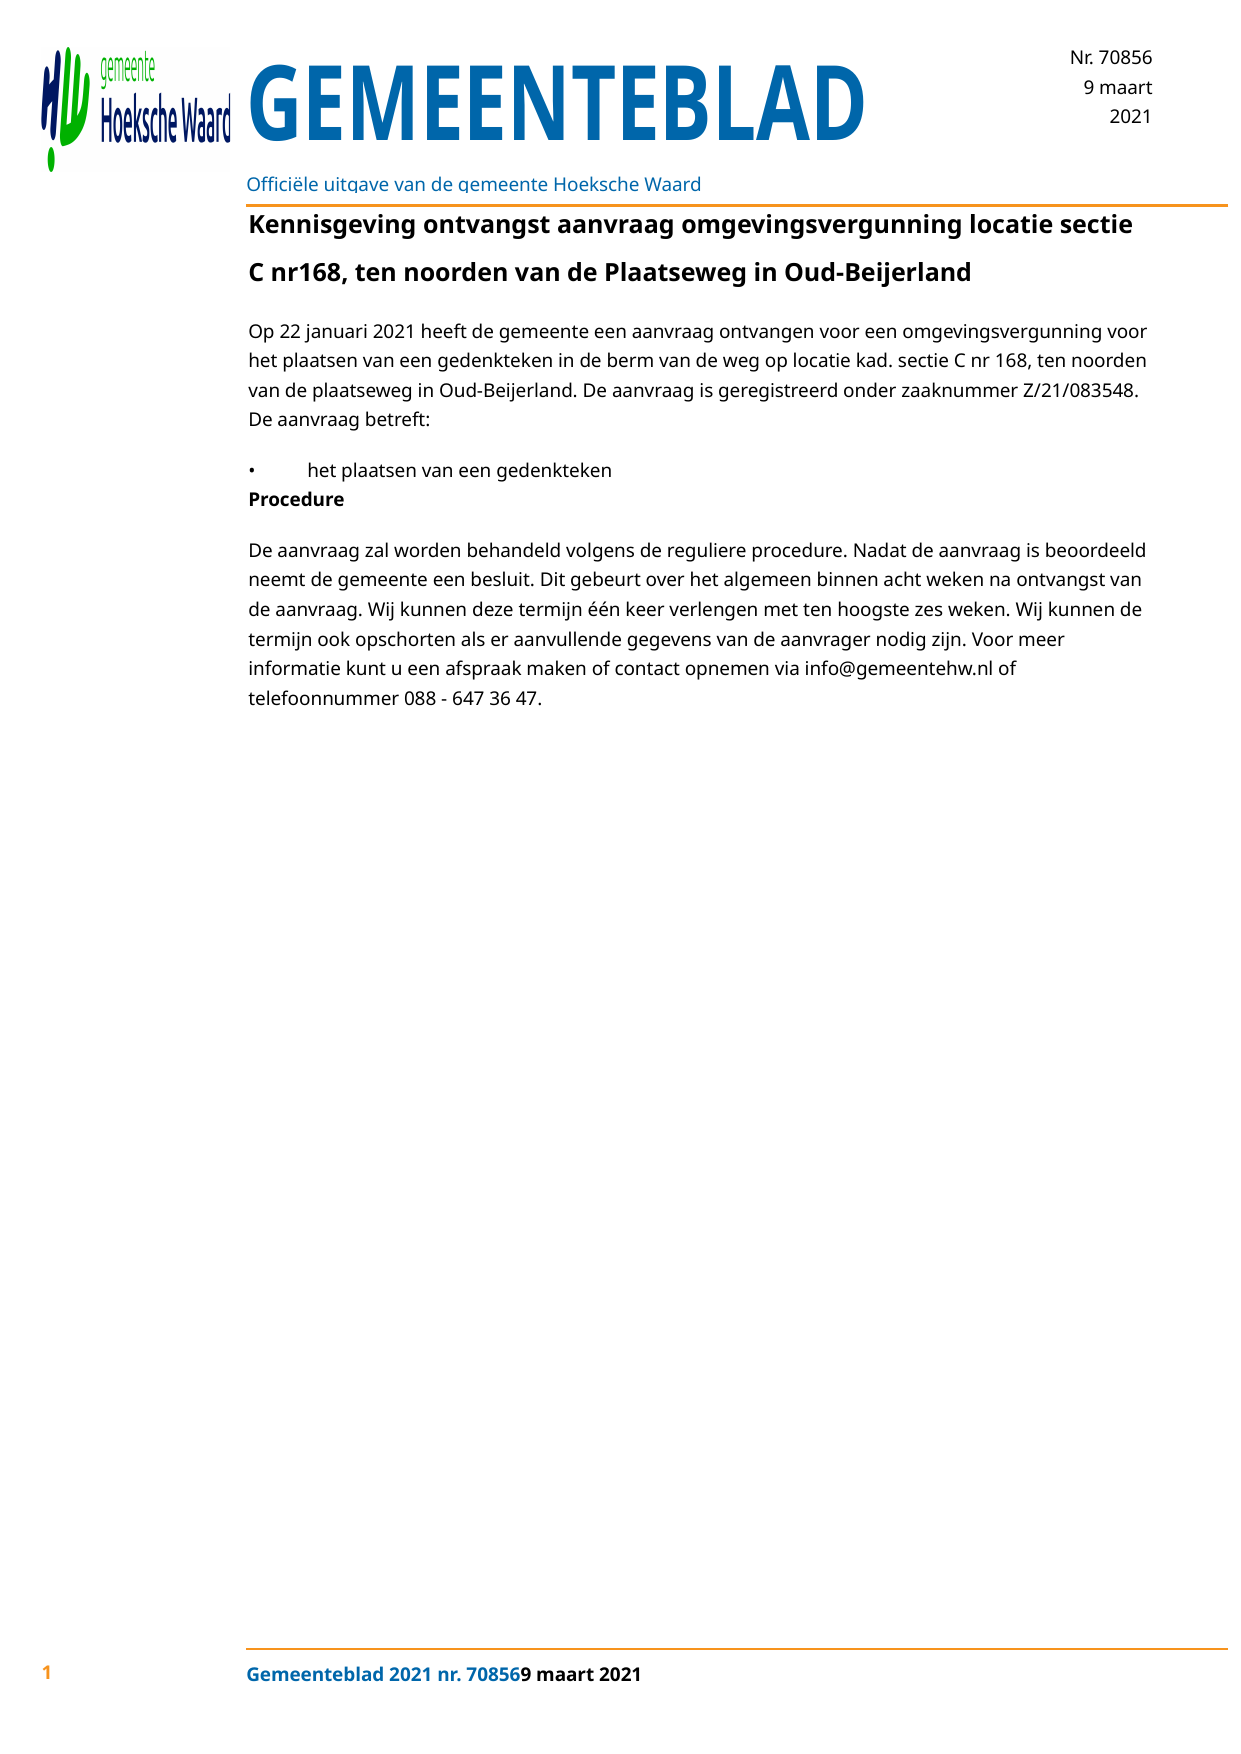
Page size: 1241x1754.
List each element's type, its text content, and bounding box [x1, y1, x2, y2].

picture [41, 47, 231, 172]
text De aanvraag zal worden behandeld volgens de reguliere procedure. Nadat de aanvraag is beoordeeld neemt de gemeente een besluit. Dit gebeurt over het algemeen binnen acht weken na ontvangst van de aanvraag. Wij kunnen deze termijn één keer verlengen met ten hoogste zes weken. Wij kunnen de termijn ook opschorten als er aanvullende gegevens van de aanvrager nodig zijn. Voor meer informatie kunt u een afspraak maken of contact opnemen via info@gemeentehw.nl of telefoonnummer 088 - 647 36 47. [248, 537, 1152, 711]
text Op 22 januari 2021 heeft de gemeente een aanvraag ontvangen voor een omgevingsvergunning voor het plaatsen van een gedenkteken in de berm van de weg op locatie kad. sectie C nr 168, ten noorden van de plaatseweg in Oud-Beijerland. De aanvraag is geregistreerd onder zaaknummer Z/21/083548. De aanvraag betreft: [248, 318, 1152, 432]
list het plaatsen van een gedenkteken [248, 457, 1152, 483]
text Procedure [248, 487, 1152, 512]
text Kennisgeving ontvangst aanvraag omgevingsvergunning locatie sectie C nr168, ten noorden van de Plaatseweg in Oud-Beijerland [248, 207, 1152, 288]
